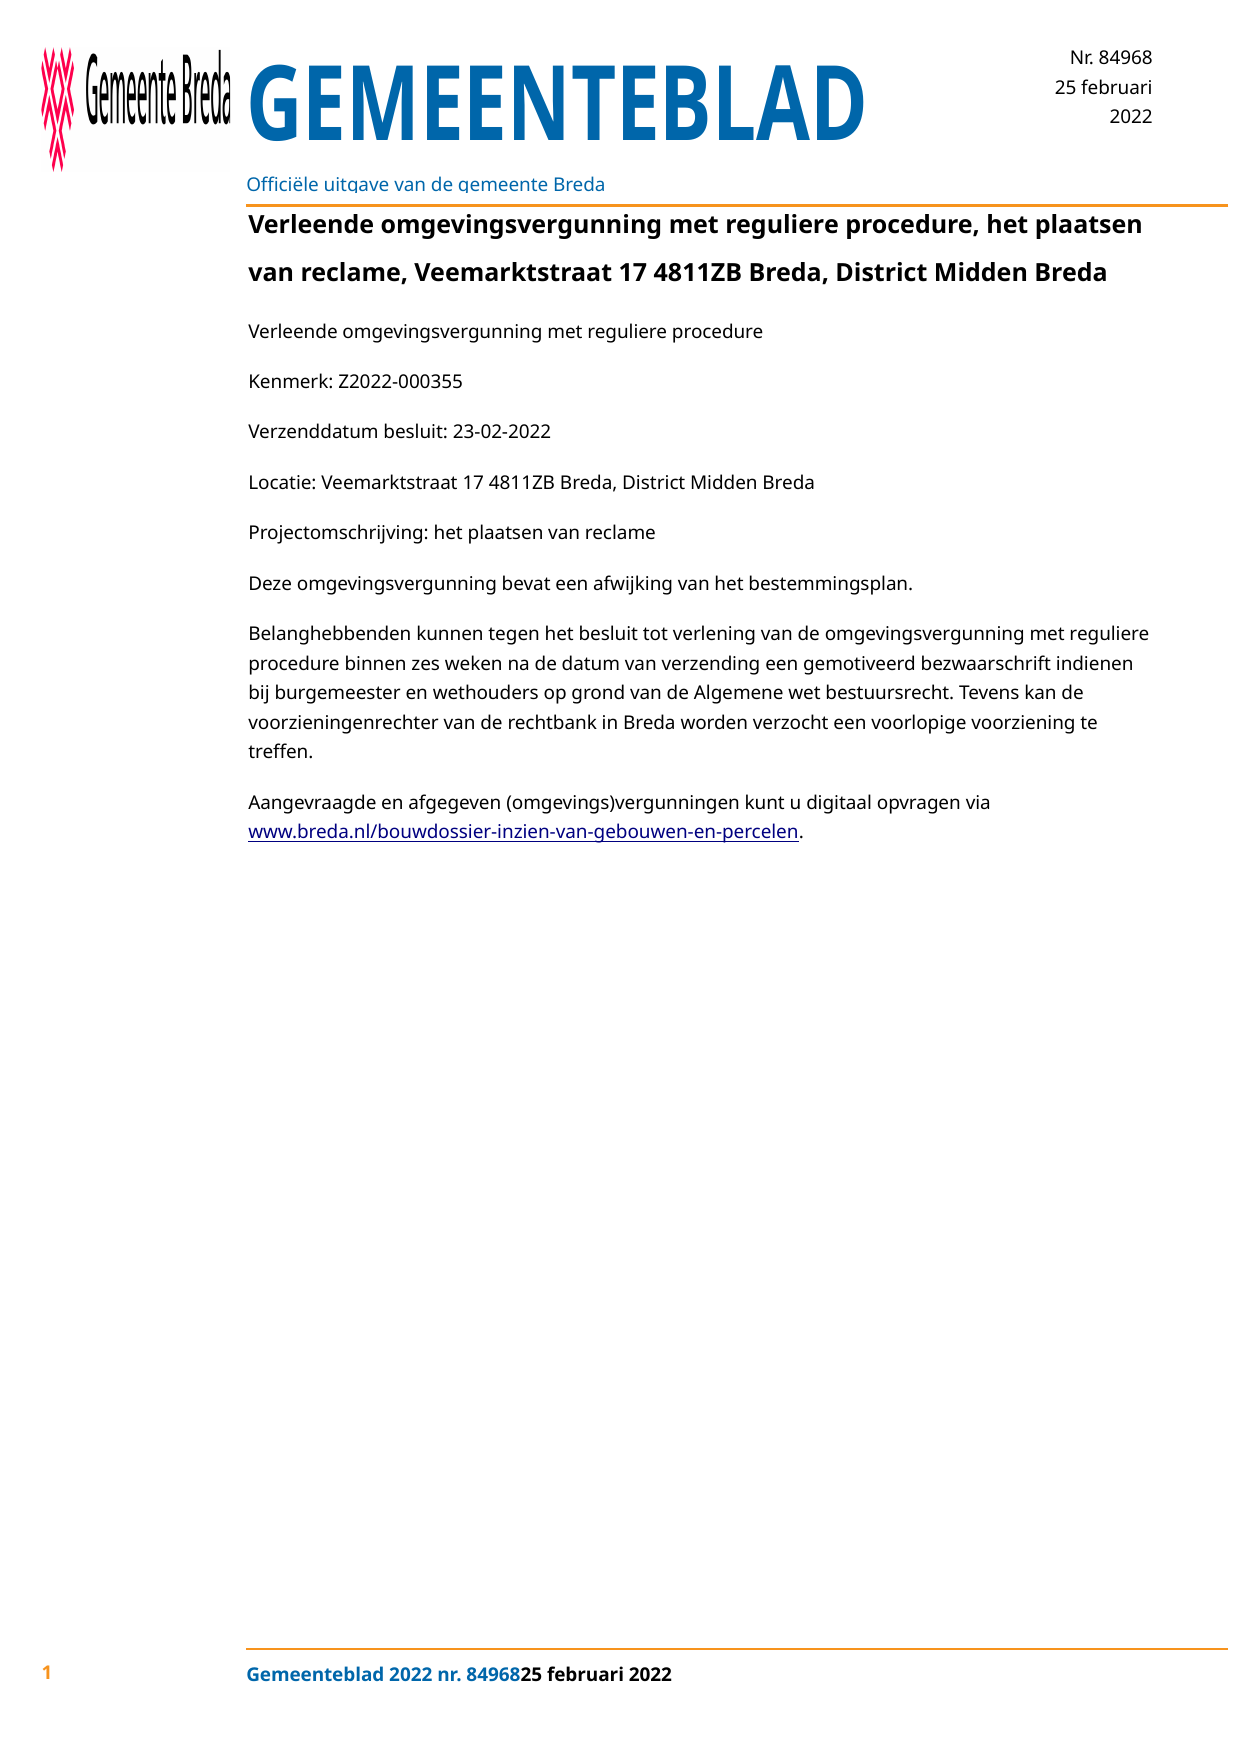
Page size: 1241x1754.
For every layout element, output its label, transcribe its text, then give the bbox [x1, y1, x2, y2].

text Deze omgevingsvergunning bevat een afwijking van het bestemmingsplan. [248, 570, 1152, 596]
picture [41, 47, 231, 172]
text Verleende omgevingsvergunning met reguliere procedure [248, 318, 1152, 344]
text Verleende omgevingsvergunning met reguliere procedure, het plaatsen van reclame, Veemarktstraat 17 4811ZB Breda, District Midden Breda [248, 207, 1152, 288]
text Aangevraagde en afgegeven (omgevings)vergunningen kunt u digitaal opvragen via www.breda.nl/bouwdossier-inzien-van-gebouwen-en-percelen. [248, 789, 1152, 844]
text Kenmerk: Z2022-000355 [248, 368, 1152, 394]
text Verzenddatum besluit: 23-02-2022 [248, 419, 1152, 444]
text Projectomschrijving: het plaatsen van reclame [248, 519, 1152, 545]
text Locatie: Veemarktstraat 17 4811ZB Breda, District Midden Breda [248, 469, 1152, 495]
text Belanghebbenden kunnen tegen het besluit tot verlening van de omgevingsvergunning met reguliere procedure binnen zes weken na de datum van verzending een gemotiveerd bezwaarschrift indienen bij burgemeester en wethouders op grond van de Algemene wet bestuursrecht. Tevens kan de voorzieningenrechter van de rechtbank in Breda worden verzocht een voorlopige voorziening te treffen. [248, 620, 1152, 764]
